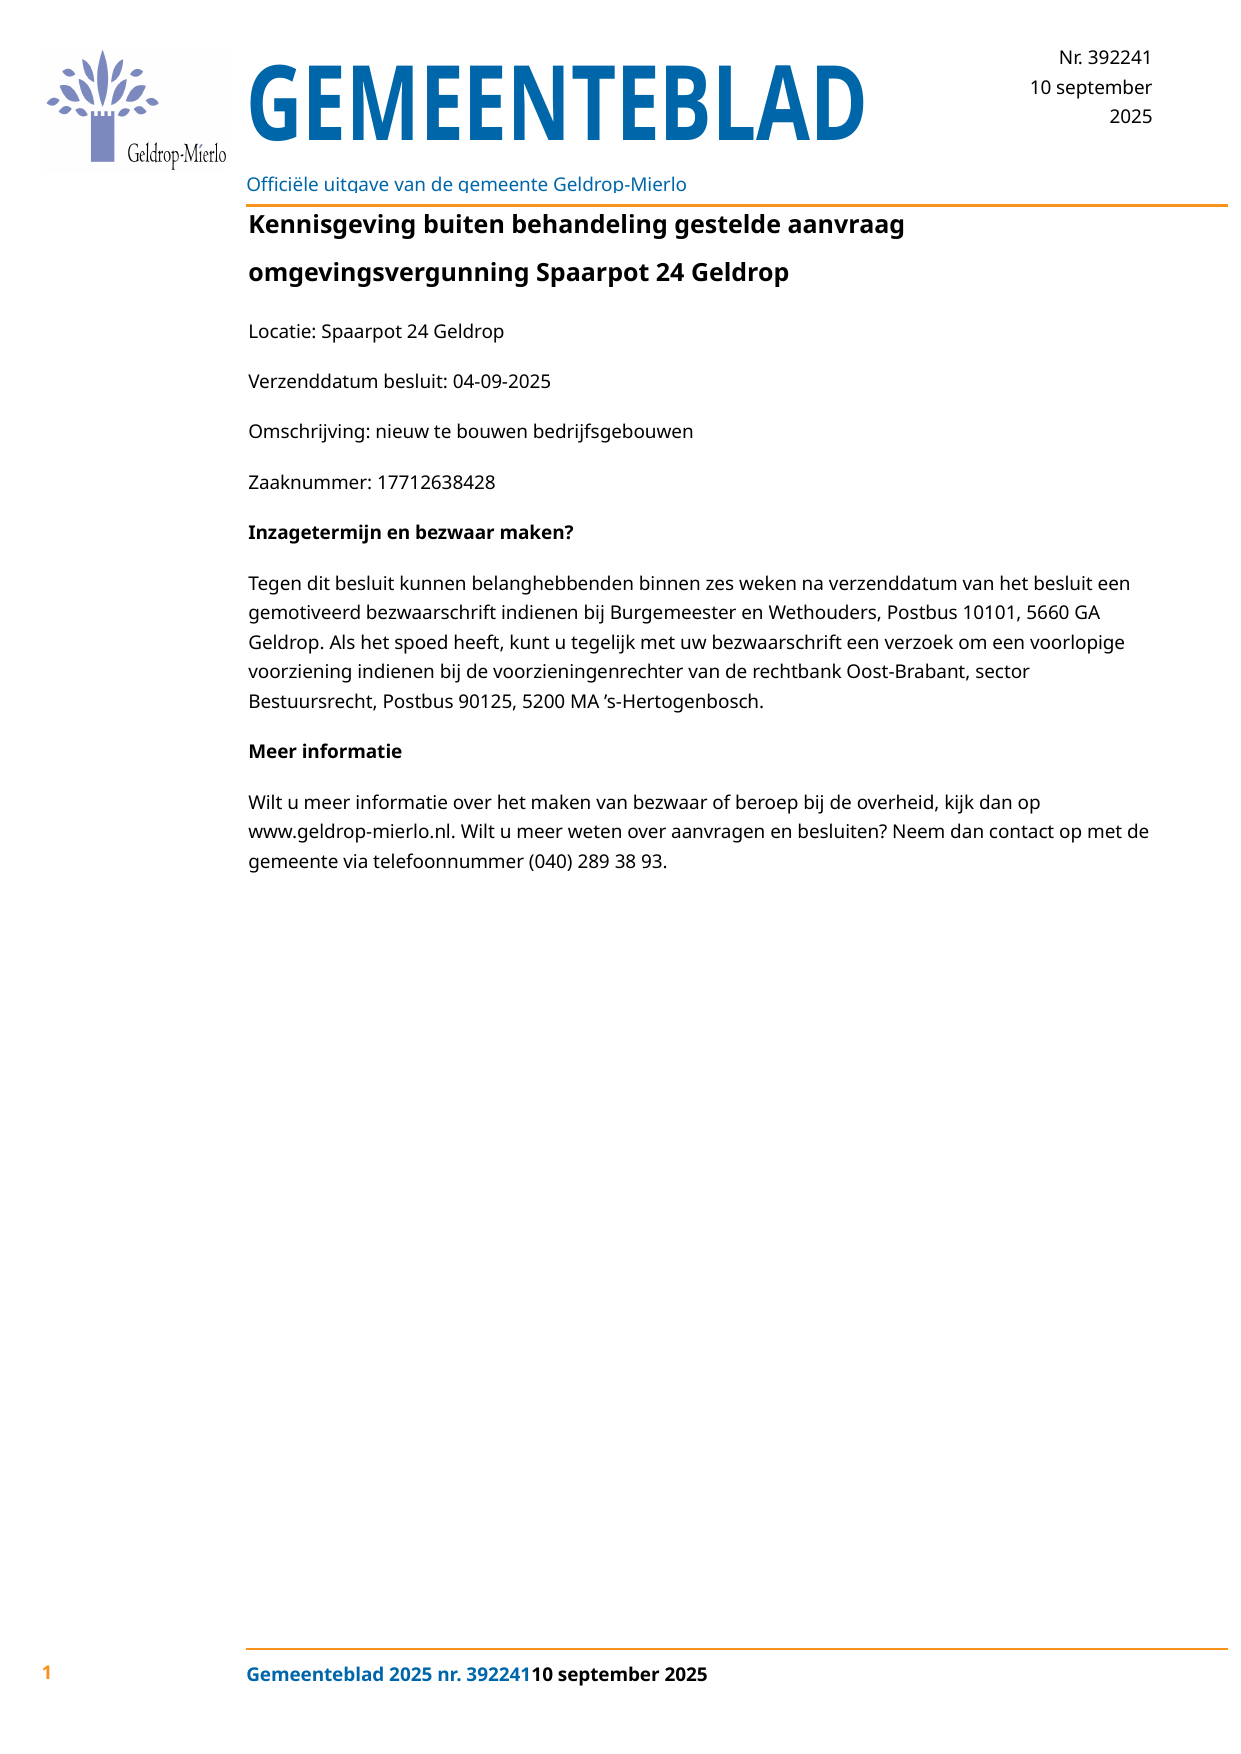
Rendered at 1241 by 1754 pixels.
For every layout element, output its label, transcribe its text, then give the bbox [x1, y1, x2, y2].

text Zaaknummer: 17712638428 [248, 469, 1152, 495]
picture [41, 47, 231, 172]
text Inzagetermijn en bezwaar maken? [248, 519, 1152, 545]
text Kennisgeving buiten behandeling gestelde aanvraag omgevingsvergunning Spaarpot 24 Geldrop [248, 207, 1152, 288]
text Meer informatie [248, 739, 1152, 764]
text Tegen dit besluit kunnen belanghebbenden binnen zes weken na verzenddatum van het besluit een gemotiveerd bezwaarschrift indienen bij Burgemeester en Wethouders, Postbus 10101, 5660 GA Geldrop. Als het spoed heeft, kunt u tegelijk met uw bezwaarschrift een verzoek om een voorlopige voorziening indienen bij de voorzieningenrechter van de rechtbank Oost-Brabant, sector Bestuursrecht, Postbus 90125, 5200 MA ’s-Hertogenbosch. [248, 570, 1152, 714]
text Omschrijving: nieuw te bouwen bedrijfsgebouwen [248, 419, 1152, 444]
text Wilt u meer informatie over het maken van bezwaar of beroep bij de overheid, kijk dan op www.geldrop-mierlo.nl. Wilt u meer weten over aanvragen en besluiten? Neem dan contact op met de gemeente via telefoonnummer (040) 289 38 93. [248, 789, 1152, 874]
text Verzenddatum besluit: 04-09-2025 [248, 368, 1152, 394]
text Locatie: Spaarpot 24 Geldrop [248, 318, 1152, 344]
